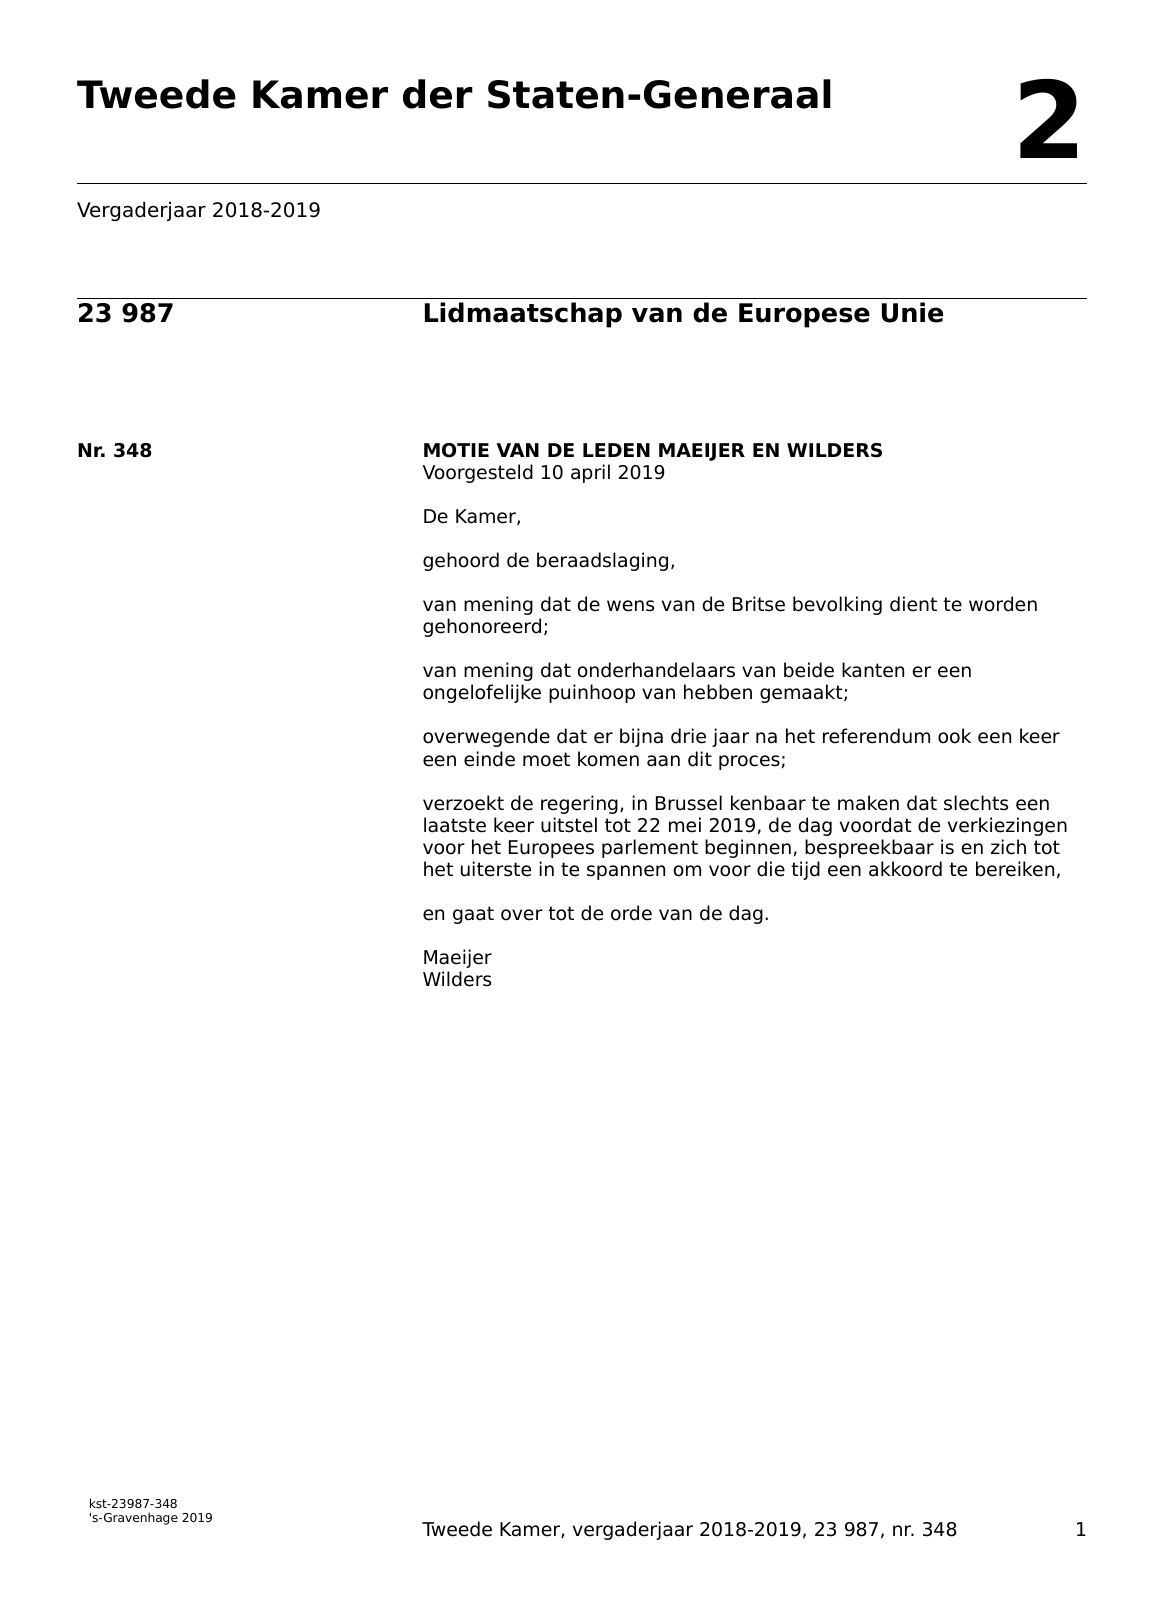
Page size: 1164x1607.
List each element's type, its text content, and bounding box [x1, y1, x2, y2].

table_cell Vergaderjaar 2018-2019 [77, 184, 1087, 298]
text De Kamer, [422, 506, 1087, 528]
text gehoord de beraadslaging, [422, 550, 1087, 572]
subtitle 23 987 Lidmaatschap van de Europese Unie [77, 299, 1087, 329]
text Wilders [422, 969, 1087, 991]
text van mening dat de wens van de Britse bevolking dient te worden gehonoreerd; [422, 594, 1087, 638]
text 's-Gravenhage 2019 [88, 1511, 323, 1525]
text overwegende dat er bijna drie jaar na het referendum ook een keer een einde moet komen aan dit proces; [422, 726, 1087, 770]
text Voorgesteld 10 april 2019 [422, 462, 1087, 484]
table_header 2 [886, 59, 1087, 183]
table_header Tweede Kamer der Staten-Generaal [77, 59, 886, 183]
text kst-23987-348 [88, 1497, 323, 1511]
text en gaat over tot de orde van de dag. [422, 903, 1087, 925]
text van mening dat onderhandelaars van beide kanten er een ongelofelijke puinhoop van hebben gemaakt; [422, 660, 1087, 704]
subtitle Nr. 348 MOTIE VAN DE LEDEN MAEIJER EN WILDERS [77, 440, 1087, 462]
text verzoekt de regering, in Brussel kenbaar te maken dat slechts een laatste keer uitstel tot 22 mei 2019, de dag voordat de verkiezingen voor het Europees parlement beginnen, bespreekbaar is en zich tot het uiterste in te spannen om voor die tijd een akkoord te bereiken, [422, 793, 1087, 881]
text Maeijer [422, 947, 1087, 969]
